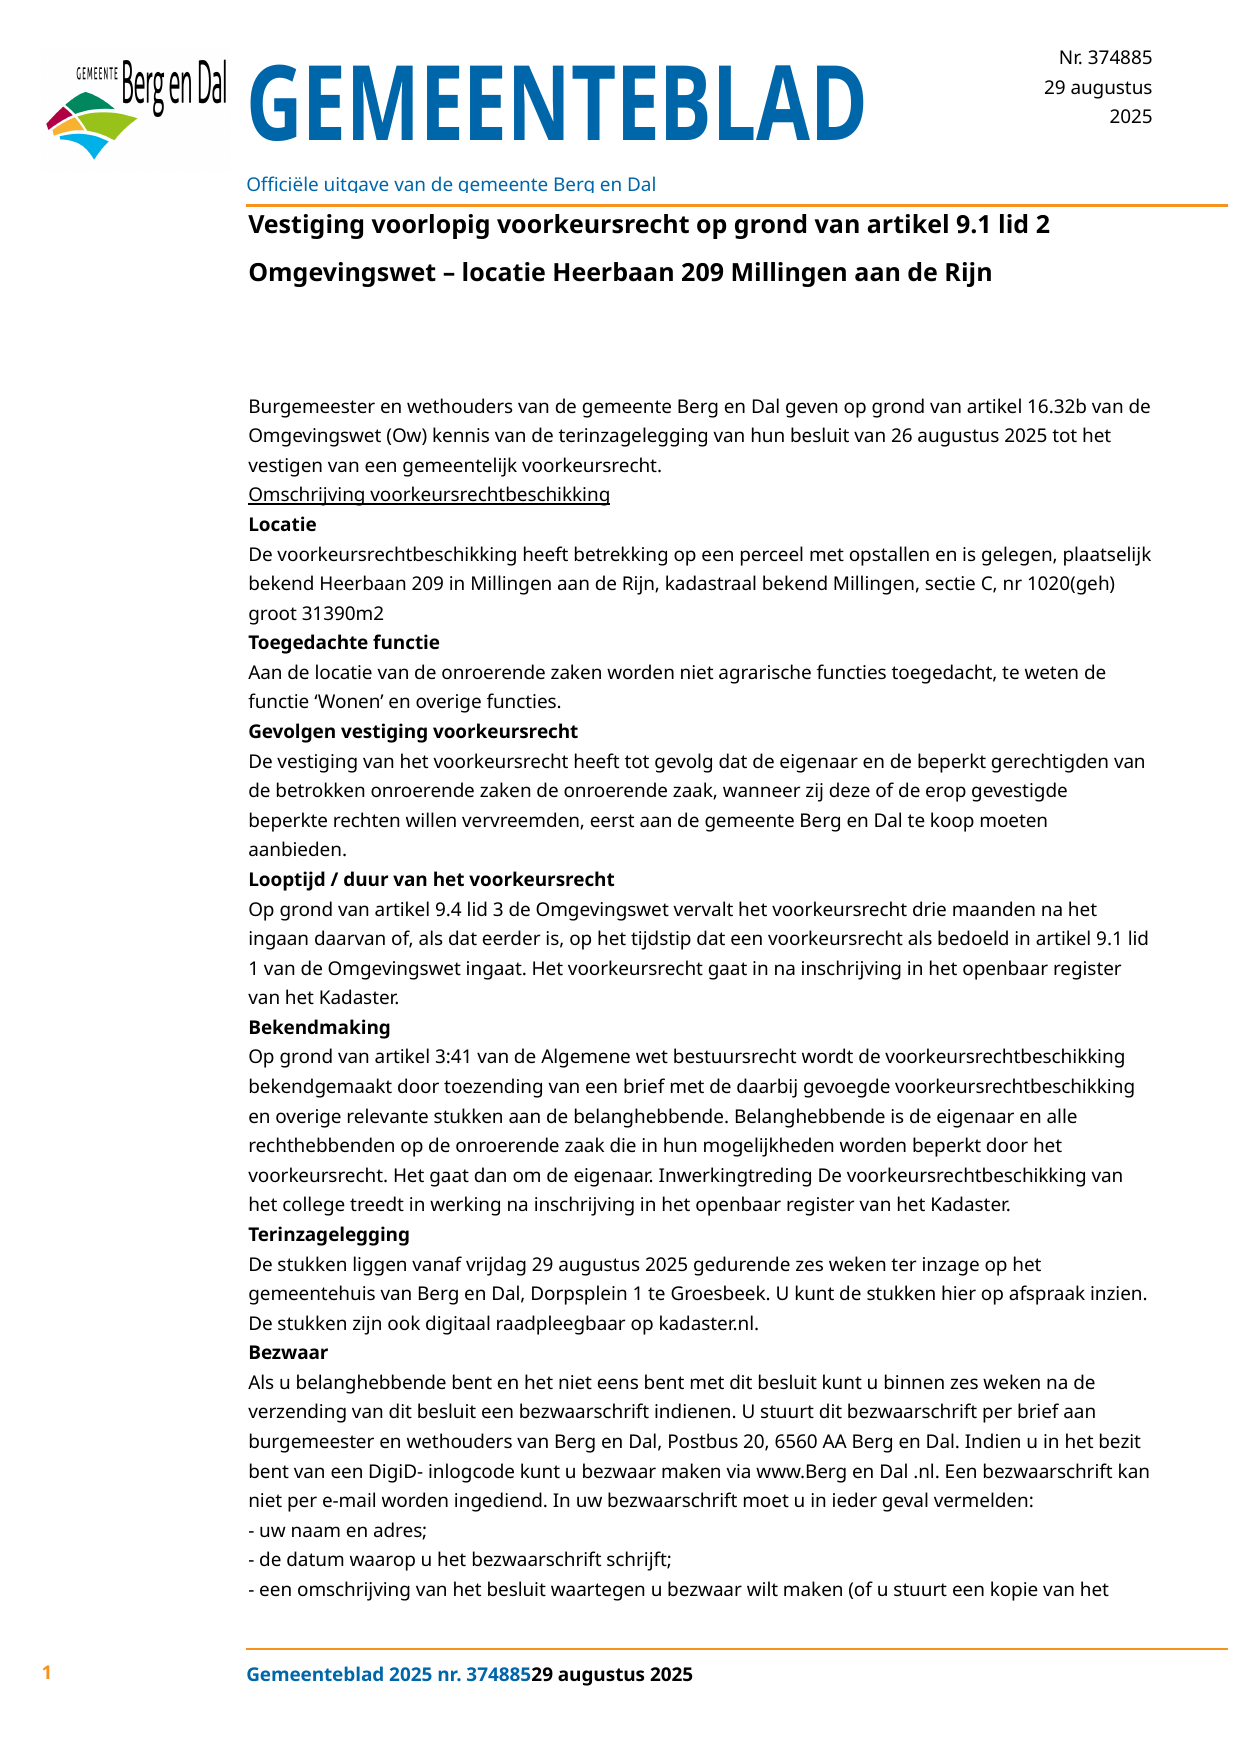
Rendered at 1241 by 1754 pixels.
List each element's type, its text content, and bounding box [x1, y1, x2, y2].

text Omschrijving voorkeursrechtbeschikking [248, 482, 1152, 507]
text - de datum waarop u het bezwaarschrift schrijft; [248, 1547, 1152, 1572]
text De voorkeursrechtbeschikking heeft betrekking op een perceel met opstallen en is gelegen, plaatselijk bekend Heerbaan 209 in Millingen aan de Rijn, kadastraal bekend Millingen, sectie C, nr 1020(geh) groot 31390m2 [248, 541, 1152, 626]
text De stukken liggen vanaf vrijdag 29 augustus 2025 gedurende zes weken ter inzage op het gemeentehuis van Berg en Dal, Dorpsplein 1 te Groesbeek. U kunt de stukken hier op afspraak inzien. De stukken zijn ook digitaal raadpleegbaar op kadaster.nl. [248, 1251, 1152, 1336]
text Aan de locatie van de onroerende zaken worden niet agrarische functies toegedacht, te weten de functie ‘Wonen’ en overige functies. [248, 659, 1152, 714]
text Bekendmaking [248, 1014, 1152, 1040]
text Bezwaar [248, 1339, 1152, 1365]
picture [41, 47, 231, 172]
text - een omschrijving van het besluit waartegen u bezwaar wilt maken (of u stuurt een kopie van het [248, 1576, 1152, 1602]
text Op grond van artikel 3:41 van de Algemene wet bestuursrecht wordt de voorkeursrechtbeschikking bekendgemaakt door toezending van een brief met de daarbij gevoegde voorkeursrechtbeschikking en overige relevante stukken aan de belanghebbende. Belanghebbende is de eigenaar en alle rechthebbenden op de onroerende zaak die in hun mogelijkheden worden beperkt door het voorkeursrecht. Het gaat dan om de eigenaar. Inwerkingtreding De voorkeursrechtbeschikking van het college treedt in werking na inschrijving in het openbaar register van het Kadaster. [248, 1044, 1152, 1217]
text Locatie [248, 511, 1152, 537]
text Toegedachte functie [248, 629, 1152, 655]
text Terinzagelegging [248, 1221, 1152, 1247]
text Looptijd / duur van het voorkeursrecht [248, 866, 1152, 892]
text Vestiging voorlopig voorkeursrecht op grond van artikel 9.1 lid 2 Omgevingswet – locatie Heerbaan 209 Millingen aan de Rijn [248, 207, 1152, 288]
text Burgemeester en wethouders van de gemeente Berg en Dal geven op grond van artikel 16.32b van de Omgevingswet (Ow) kennis van de terinzagelegging van hun besluit van 26 augustus 2025 tot het vestigen van een gemeentelijk voorkeursrecht. [248, 393, 1152, 478]
text Als u belanghebbende bent en het niet eens bent met dit besluit kunt u binnen zes weken na de verzending van dit besluit een bezwaarschrift indienen. U stuurt dit bezwaarschrift per brief aan burgemeester en wethouders van Berg en Dal, Postbus 20, 6560 AA Berg en Dal. Indien u in het bezit bent van een DigiD- inlogcode kunt u bezwaar maken via www.Berg en Dal .nl. Een bezwaarschrift kan niet per e-mail worden ingediend. In uw bezwaarschrift moet u in ieder geval vermelden: [248, 1369, 1152, 1513]
text Gevolgen vestiging voorkeursrecht [248, 718, 1152, 744]
text De vestiging van het voorkeursrecht heeft tot gevolg dat de eigenaar en de beperkt gerechtigden van de betrokken onroerende zaken de onroerende zaak, wanneer zij deze of de erop gevestigde beperkte rechten willen vervreemden, eerst aan de gemeente Berg en Dal te koop moeten aanbieden. [248, 748, 1152, 862]
text - uw naam en adres; [248, 1517, 1152, 1543]
text Op grond van artikel 9.4 lid 3 de Omgevingswet vervalt het voorkeursrecht drie maanden na het ingaan daarvan of, als dat eerder is, op het tijdstip dat een voorkeursrecht als bedoeld in artikel 9.1 lid 1 van de Omgevingswet ingaat. Het voorkeursrecht gaat in na inschrijving in het openbaar register van het Kadaster. [248, 896, 1152, 1010]
